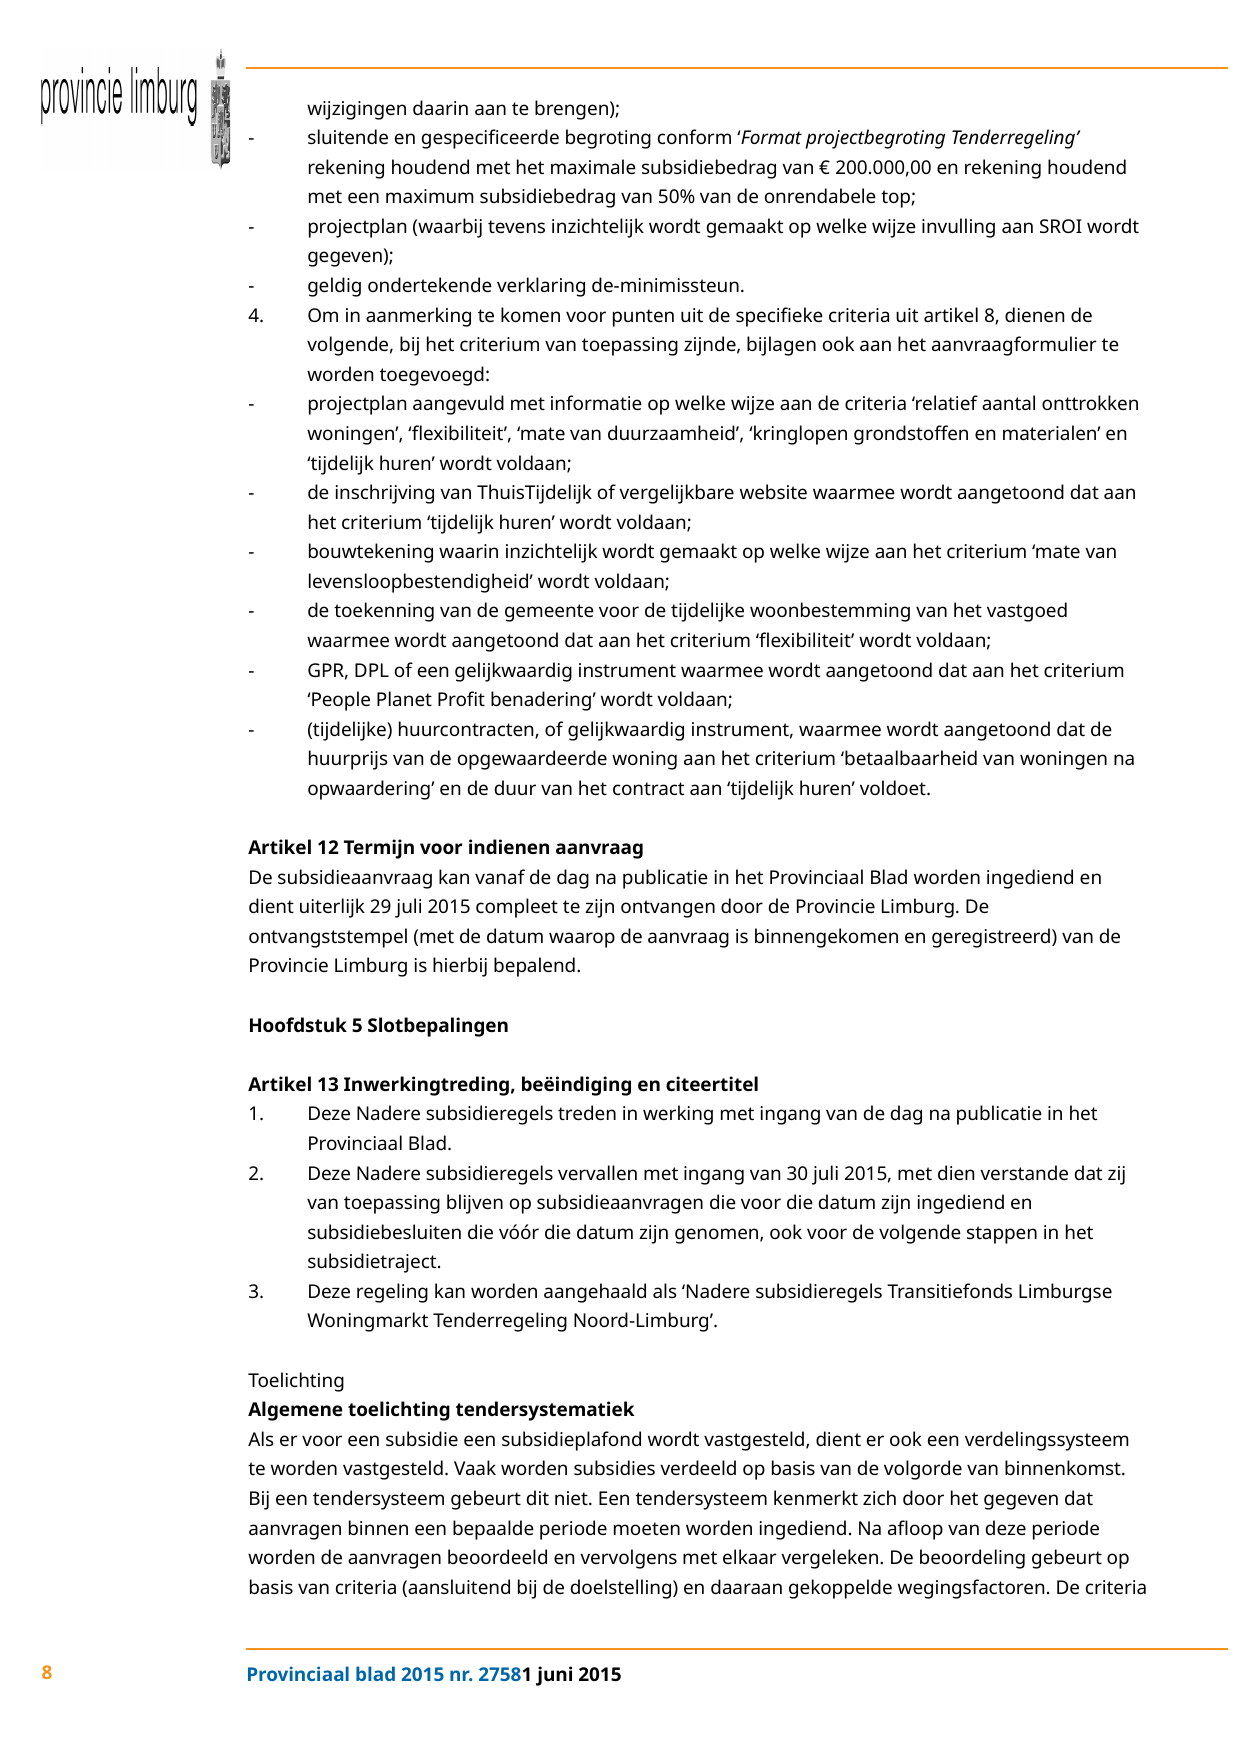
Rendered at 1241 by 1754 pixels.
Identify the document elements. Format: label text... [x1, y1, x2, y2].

list Deze Nadere subsidieregels vervallen met ingang van 30 juli 2015, met dien verstande dat zij van toepassing blijven op subsidieaanvragen die voor die datum zijn ingediend en subsidiebesluiten die vóór die datum zijn genomen, ook voor de volgende stappen in het subsidietraject. [248, 1160, 1152, 1274]
picture [41, 47, 231, 172]
text Als er voor een subsidie een subsidieplafond wordt vastgesteld, dient er ook een verdelingssysteem te worden vastgesteld. Vaak worden subsidies verdeeld op basis van de volgorde van binnenkomst. Bij een tendersysteem gebeurt dit niet. Een tendersysteem kenmerkt zich door het gegeven dat aanvragen binnen een bepaalde periode moeten worden ingediend. Na afloop van deze periode worden de aanvragen beoordeeld en vervolgens met elkaar vergeleken. De beoordeling gebeurt op basis van criteria (aansluitend bij de doelstelling) en daaraan gekoppelde wegingsfactoren. De criteria [248, 1426, 1152, 1600]
text De subsidieaanvraag kan vanaf de dag na publicatie in het Provinciaal Blad worden ingediend en dient uiterlijk 29 juli 2015 compleet te zijn ontvangen door de Provincie Limburg. De ontvangststempel (met de datum waarop de aanvraag is binnengekomen en geregistreerd) van de Provincie Limburg is hierbij bepalend. [248, 864, 1152, 978]
list wijzigingen daarin aan te brengen); [248, 95, 1152, 121]
list GPR, DPL of een gelijkwaardig instrument waarmee wordt aangetoond dat aan het criterium ‘People Planet Profit benadering’ wordt voldaan; [248, 657, 1152, 712]
text Algemene toelichting tendersystematiek [248, 1396, 1152, 1422]
list geldig ondertekende verklaring de-minimissteun. [248, 272, 1152, 298]
list Deze regeling kan worden aangehaald als ‘Nadere subsidieregels Transitiefonds Limburgse Woningmarkt Tenderregeling Noord-Limburg’. [248, 1278, 1152, 1333]
list de toekenning van de gemeente voor de tijdelijke woonbestemming van het vastgoed waarmee wordt aangetoond dat aan het criterium ‘flexibiliteit’ wordt voldaan; [248, 598, 1152, 653]
list projectplan aangevuld met informatie op welke wijze aan de criteria ‘relatief aantal onttrokken woningen’, ‘flexibiliteit’, ‘mate van duurzaamheid’, ‘kringlopen grondstoffen en materialen’ en ‘tijdelijk huren’ wordt voldaan; [248, 391, 1152, 476]
list projectplan (waarbij tevens inzichtelijk wordt gemaakt op welke wijze invulling aan SROI wordt gegeven); [248, 213, 1152, 268]
text Artikel 13 Inwerkingtreding, beëindiging en citeertitel [248, 1071, 1152, 1097]
list Om in aanmerking te komen voor punten uit de specifieke criteria uit artikel 8, dienen de volgende, bij het criterium van toepassing zijnde, bijlagen ook aan het aanvraagformulier te worden toegevoegd: [248, 302, 1152, 387]
text Artikel 12 Termijn voor indienen aanvraag [248, 834, 1152, 860]
list bouwtekening waarin inzichtelijk wordt gemaakt op welke wijze aan het criterium ‘mate van levensloopbestendigheid’ wordt voldaan; [248, 538, 1152, 594]
list sluitende en gespecificeerde begroting conform ‘Format projectbegroting Tenderregeling’ rekening houdend met het maximale subsidiebedrag van € 200.000,00 en rekening houdend met een maximum subsidiebedrag van 50% van de onrendabele top; [248, 124, 1152, 209]
list (tijdelijke) huurcontracten, of gelijkwaardig instrument, waarmee wordt aangetoond dat de huurprijs van de opgewaardeerde woning aan het criterium ‘betaalbaarheid van woningen na opwaardering’ en de duur van het contract aan ‘tijdelijk huren’ voldoet. [248, 716, 1152, 801]
text Toelichting [248, 1367, 1152, 1393]
text Hoofdstuk 5 Slotbepalingen [248, 1012, 1152, 1038]
list Deze Nadere subsidieregels treden in werking met ingang van de dag na publicatie in het Provinciaal Blad. [248, 1101, 1152, 1156]
list de inschrijving van ThuisTijdelijk of vergelijkbare website waarmee wordt aangetoond dat aan het criterium ‘tijdelijk huren’ wordt voldaan; [248, 479, 1152, 535]
